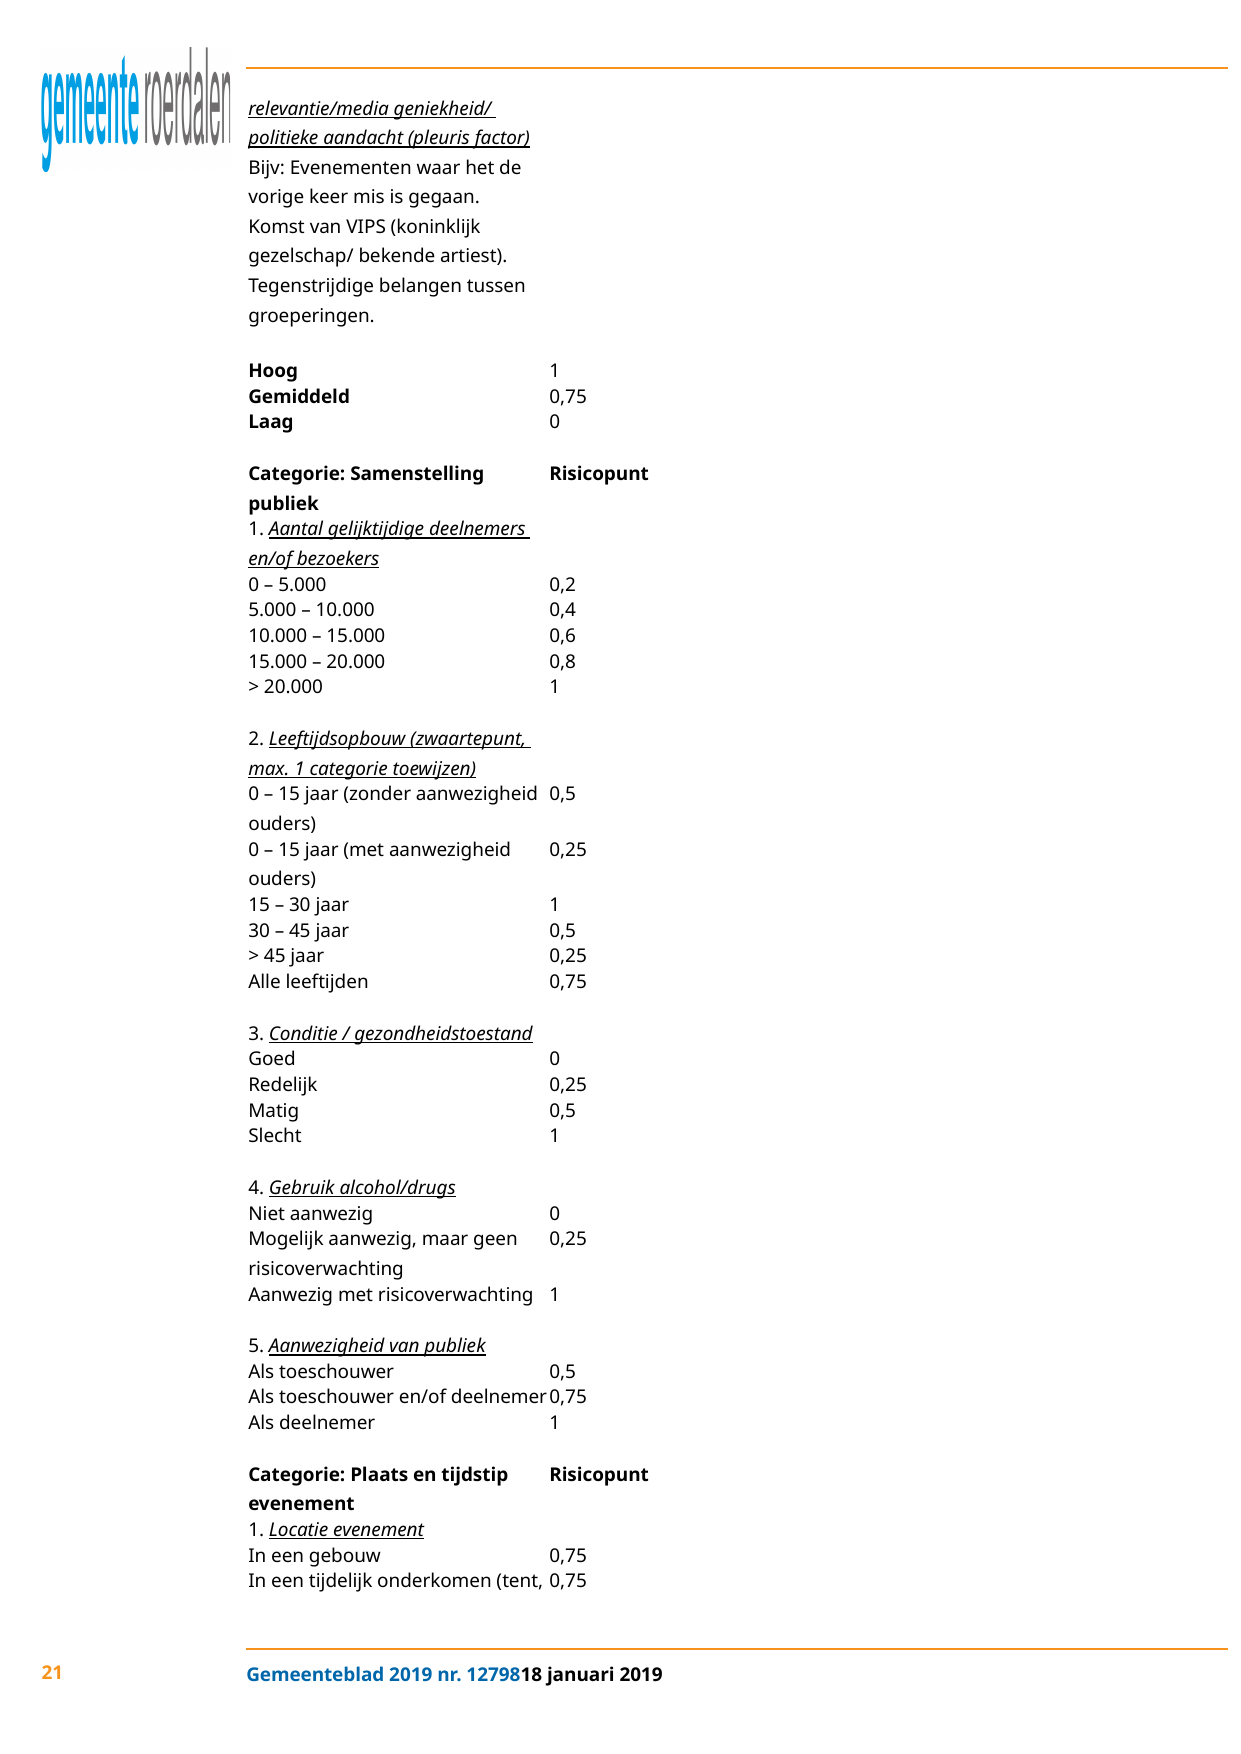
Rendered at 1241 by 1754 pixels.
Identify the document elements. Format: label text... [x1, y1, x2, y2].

table_cell Goed [248, 1045, 549, 1071]
table_cell [850, 460, 1152, 515]
table_cell [549, 994, 850, 1020]
table_cell [850, 622, 1152, 648]
table_cell 0,25 [549, 1071, 850, 1097]
table_cell 0,75 [549, 383, 850, 409]
table_cell [850, 1174, 1152, 1200]
table_cell 10.000 – 15.000 [248, 622, 549, 648]
table_cell 1 [549, 1123, 850, 1148]
table_cell 0 – 5.000 [248, 571, 549, 596]
table_cell > 20.000 [248, 674, 549, 699]
table_cell [850, 1200, 1152, 1226]
table_cell 0,5 [549, 780, 850, 836]
table_cell [850, 1097, 1152, 1123]
table_cell 4. Gebruik alcohol/drugs [248, 1174, 549, 1200]
table_cell In een gebouw [248, 1542, 549, 1568]
table_cell 0,75 [549, 1568, 850, 1593]
table_cell [850, 1281, 1152, 1307]
table_cell [850, 1410, 1152, 1435]
table_cell [850, 1435, 1152, 1461]
table_cell [850, 943, 1152, 968]
table_cell Slecht [248, 1123, 549, 1148]
table_cell 0 – 15 jaar (met aanwezigheid ouders) [248, 836, 549, 891]
table_cell [850, 674, 1152, 699]
table_cell relevantie/media geniekheid/ politieke aandacht (pleuris factor) Bijv: Evenementen waar het de vorige keer mis is gegaan. Komst van VIPS (koninklijk gezelschap/ bekende artiest). Tegenstrijdige belangen tussen groeperingen. [248, 95, 549, 357]
table_cell 0,75 [549, 1384, 850, 1409]
table_cell [850, 836, 1152, 891]
table_cell [850, 1542, 1152, 1568]
table_cell 0,6 [549, 622, 850, 648]
table_cell [850, 917, 1152, 942]
table_cell Categorie: Samenstelling publiek [248, 460, 549, 515]
table_cell [549, 1174, 850, 1200]
table_cell 30 – 45 jaar [248, 917, 549, 942]
table_cell 0,25 [549, 1226, 850, 1281]
table_cell Alle leeftijden [248, 968, 549, 994]
table_cell 0,2 [549, 571, 850, 596]
table_cell 5. Aanwezigheid van publiek [248, 1332, 549, 1358]
table_cell [850, 571, 1152, 596]
table_cell 15.000 – 20.000 [248, 648, 549, 674]
table_cell [850, 968, 1152, 994]
table_cell Gemiddeld [248, 383, 549, 409]
table_cell [850, 357, 1152, 383]
table_cell [549, 1148, 850, 1174]
table_cell [549, 725, 850, 780]
table_cell [850, 1123, 1152, 1148]
table_cell 1. Aantal gelijktijdige deelnemers en/of bezoekers [248, 515, 549, 571]
picture [41, 134, 48, 172]
table_cell [850, 409, 1152, 434]
table_cell 1 [549, 1281, 850, 1307]
table_cell Als deelnemer [248, 1410, 549, 1435]
table_cell [248, 434, 549, 460]
table_cell [549, 1332, 850, 1358]
table_cell [850, 1045, 1152, 1071]
table_cell Hoog [248, 357, 549, 383]
table_cell [549, 1020, 850, 1045]
table_cell [850, 1568, 1152, 1593]
table_cell [850, 434, 1152, 460]
table_cell Matig [248, 1097, 549, 1123]
table_cell 0 [549, 409, 850, 434]
table_cell 1 [549, 1410, 850, 1435]
table_cell [850, 725, 1152, 780]
table_cell [850, 95, 1152, 357]
table_cell Categorie: Plaats en tijdstip evenement [248, 1461, 549, 1516]
table_cell [549, 699, 850, 725]
table_cell [850, 1516, 1152, 1542]
table_cell 5.000 – 10.000 [248, 596, 549, 622]
table_cell Als toeschouwer [248, 1358, 549, 1384]
table_cell [850, 891, 1152, 917]
table_cell [850, 1358, 1152, 1384]
table_cell [850, 780, 1152, 836]
table_cell [850, 1384, 1152, 1409]
table_cell [850, 1461, 1152, 1516]
table_cell [549, 1516, 850, 1542]
table_cell 1 [549, 891, 850, 917]
table_cell [850, 515, 1152, 571]
table_cell [850, 383, 1152, 409]
table_cell 0,8 [549, 648, 850, 674]
table_cell [549, 434, 850, 460]
table_cell [248, 699, 549, 725]
table_cell [549, 1307, 850, 1332]
table_cell 0 [549, 1200, 850, 1226]
table_cell [850, 596, 1152, 622]
table_cell Aanwezig met risicoverwachting [248, 1281, 549, 1307]
table_cell [248, 1307, 549, 1332]
table_cell [850, 1226, 1152, 1281]
table_cell 3. Conditie / gezondheidstoestand [248, 1020, 549, 1045]
table_cell 2. Leeftijdsopbouw (zwaartepunt, max. 1 categorie toewijzen) [248, 725, 549, 780]
table_cell 0,75 [549, 968, 850, 994]
table_cell [549, 515, 850, 571]
table_cell 1. Locatie evenement [248, 1516, 549, 1542]
table_cell 1 [549, 674, 850, 699]
table_cell 0 – 15 jaar (zonder aanwezigheid ouders) [248, 780, 549, 836]
table_cell Mogelijk aanwezig, maar geen risicoverwachting [248, 1226, 549, 1281]
table_cell 15 – 30 jaar [248, 891, 549, 917]
table_cell Risicopunt [549, 460, 850, 515]
table_cell [850, 699, 1152, 725]
table_cell Redelijk [248, 1071, 549, 1097]
table_cell [248, 1148, 549, 1174]
table_cell 0,4 [549, 596, 850, 622]
table_cell [248, 994, 549, 1020]
table_cell [850, 1071, 1152, 1097]
table_cell Laag [248, 409, 549, 434]
table_cell Risicopunt [549, 1461, 850, 1516]
table_cell 1 [549, 357, 850, 383]
table_cell [850, 648, 1152, 674]
table_cell In een tijdelijk onderkomen (tent, [248, 1568, 549, 1593]
table_cell [850, 994, 1152, 1020]
table_cell 0,75 [549, 1542, 850, 1568]
table_cell [850, 1307, 1152, 1332]
table_cell Als toeschouwer en/of deelnemer [248, 1384, 549, 1409]
table_cell 0,5 [549, 1358, 850, 1384]
table_cell 0 [549, 1045, 850, 1071]
table_cell [850, 1148, 1152, 1174]
table_cell 0,25 [549, 836, 850, 891]
table_cell [850, 1332, 1152, 1358]
table_cell 0,25 [549, 943, 850, 968]
table_cell [850, 1020, 1152, 1045]
picture [41, 47, 231, 172]
table_cell Niet aanwezig [248, 1200, 549, 1226]
table_cell [549, 1435, 850, 1461]
table_cell 0,5 [549, 917, 850, 942]
table_cell [549, 95, 850, 357]
table_cell [248, 1435, 549, 1461]
table_cell 0,5 [549, 1097, 850, 1123]
table_cell > 45 jaar [248, 943, 549, 968]
